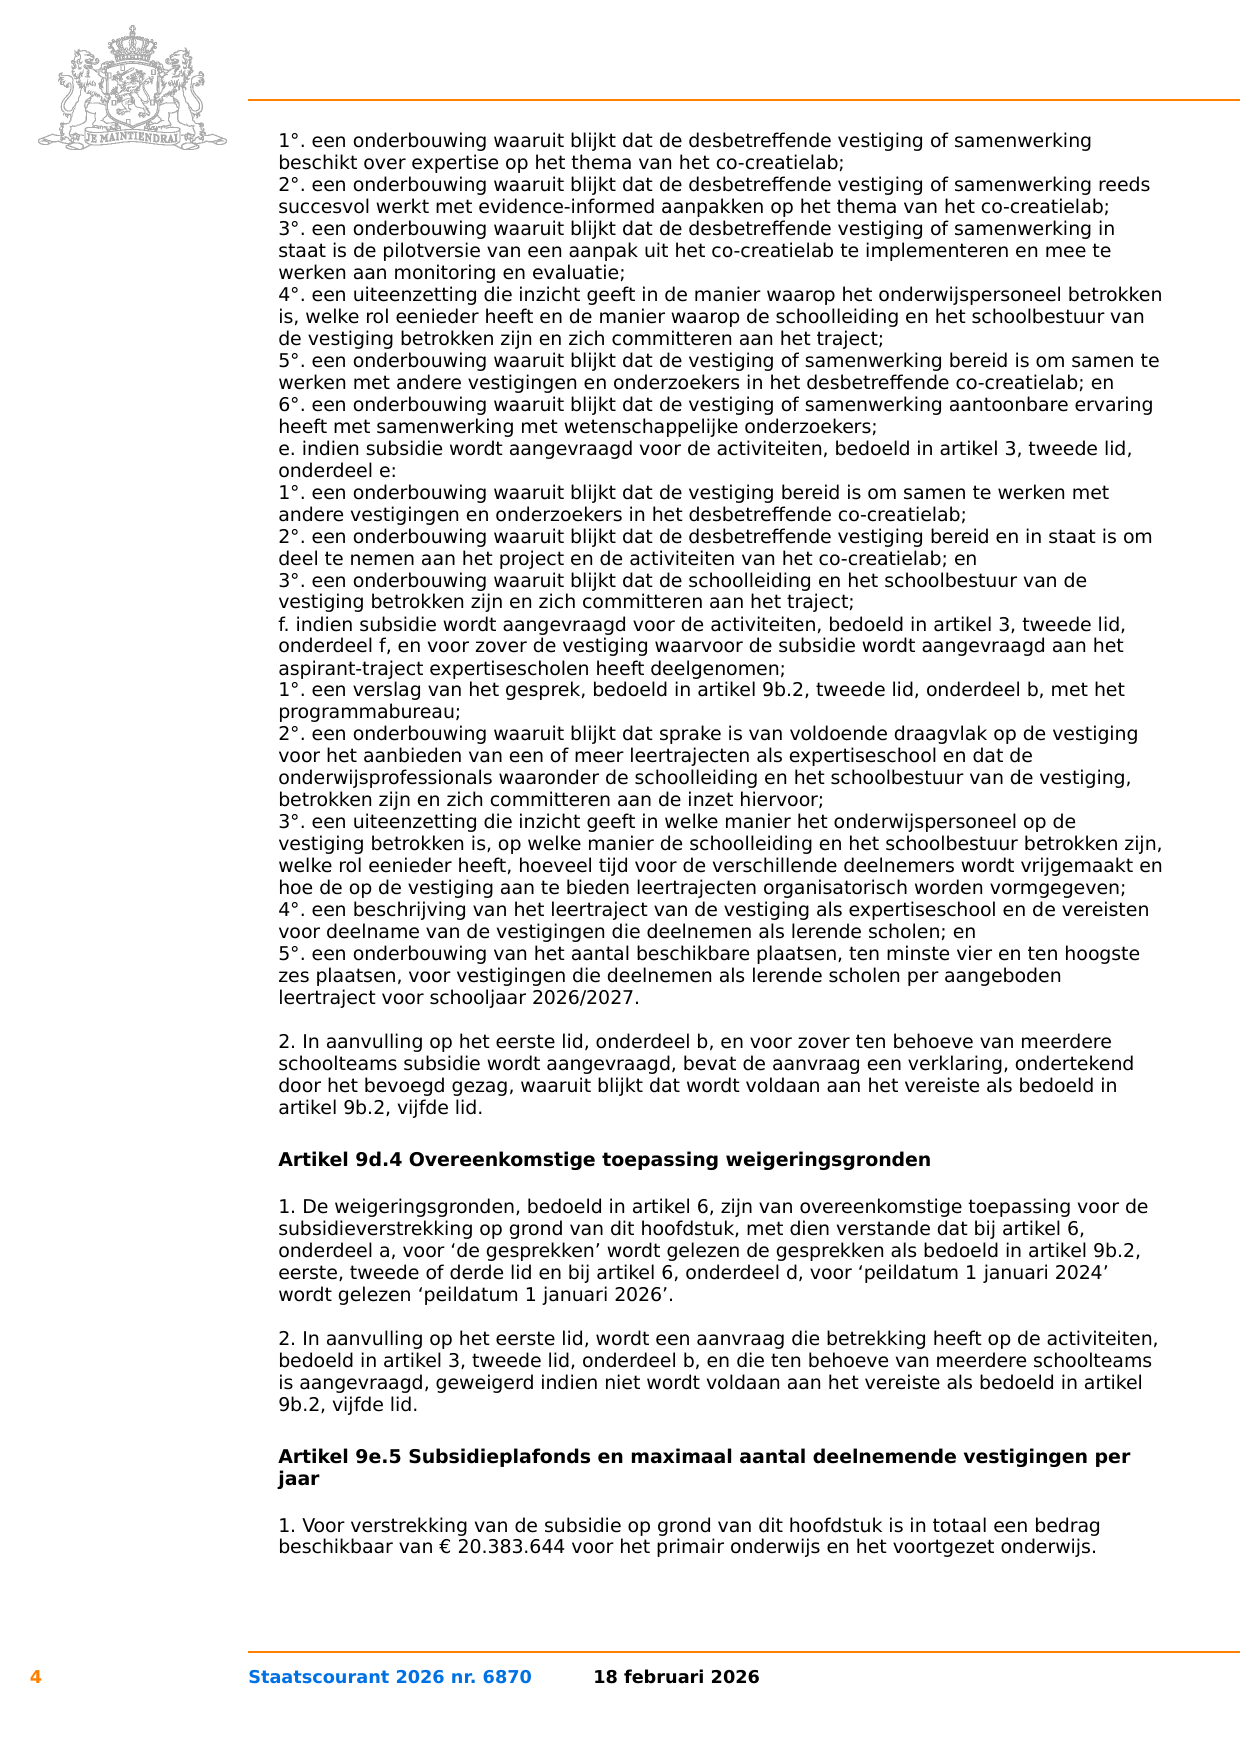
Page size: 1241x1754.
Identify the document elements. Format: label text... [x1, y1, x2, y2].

text 3°. een onderbouwing waaruit blijkt dat de desbetreffende vestiging of samenwerking in staat is de pilotversie van een aanpak uit het co-creatielab te implementeren en mee te werken aan monitoring en evaluatie; [278, 218, 1163, 284]
text 2. In aanvulling op het eerste lid, onderdeel b, en voor zover ten behoeve van meerdere schoolteams subsidie wordt aangevraagd, bevat de aanvraag een verklaring, ondertekend door het bevoegd gezag, waaruit blijkt dat wordt voldaan aan het vereiste als bedoeld in artikel 9b.2, vijfde lid. [278, 1031, 1163, 1119]
text 3°. een uiteenzetting die inzicht geeft in welke manier het onderwijspersoneel op de vestiging betrokken is, op welke manier de schoolleiding en het schoolbestuur betrokken zijn, welke rol eenieder heeft, hoeveel tijd voor de verschillende deelnemers wordt vrijgemaakt en hoe de op de vestiging aan te bieden leertrajecten organisatorisch worden vormgegeven; [278, 811, 1163, 899]
subtitle Artikel 9d.4 Overeenkomstige toepassing weigeringsgronden [278, 1149, 1163, 1171]
text 2°. een onderbouwing waaruit blijkt dat de desbetreffende vestiging bereid en in staat is om deel te nemen aan het project en de activiteiten van het co-creatielab; en [278, 526, 1163, 569]
text 1°. een onderbouwing waaruit blijkt dat de desbetreffende vestiging of samenwerking beschikt over expertise op het thema van het co-creatielab; [278, 130, 1163, 174]
text 1. De weigeringsgronden, bedoeld in artikel 6, zijn van overeenkomstige toepassing voor de subsidieverstrekking op grond van dit hoofdstuk, met dien verstande dat bij artikel 6, onderdeel a, voor ‘de gesprekken’ wordt gelezen de gesprekken als bedoeld in artikel 9b.2, eerste, tweede of derde lid en bij artikel 6, onderdeel d, voor ‘peildatum 1 januari 2024’ wordt gelezen ‘peildatum 1 januari 2026’. [278, 1196, 1163, 1306]
text 3°. een onderbouwing waaruit blijkt dat de schoolleiding en het schoolbestuur van de vestiging betrokken zijn en zich committeren aan het traject; [278, 569, 1163, 613]
text f. indien subsidie wordt aangevraagd voor de activiteiten, bedoeld in artikel 3, tweede lid, onderdeel f, en voor zover de vestiging waarvoor de subsidie wordt aangevraagd aan het aspirant-traject expertisescholen heeft deelgenomen; [278, 613, 1163, 679]
text 6°. een onderbouwing waaruit blijkt dat de vestiging of samenwerking aantoonbare ervaring heeft met samenwerking met wetenschappelijke onderzoekers; [278, 394, 1163, 438]
text 5°. een onderbouwing van het aantal beschikbare plaatsen, ten minste vier en ten hoogste zes plaatsen, voor vestigingen die deelnemen als lerende scholen per aangeboden leertraject voor schooljaar 2026/2027. [278, 943, 1163, 1009]
picture [38, 25, 227, 150]
text 2°. een onderbouwing waaruit blijkt dat de desbetreffende vestiging of samenwerking reeds succesvol werkt met evidence-informed aanpakken op het thema van het co-creatielab; [278, 174, 1163, 218]
text e. indien subsidie wordt aangevraagd voor de activiteiten, bedoeld in artikel 3, tweede lid, onderdeel e: [278, 438, 1163, 482]
text 4°. een uiteenzetting die inzicht geeft in de manier waarop het onderwijspersoneel betrokken is, welke rol eenieder heeft en de manier waarop de schoolleiding en het schoolbestuur van de vestiging betrokken zijn en zich committeren aan het traject; [278, 284, 1163, 350]
text 4°. een beschrijving van het leertraject van de vestiging als expertiseschool en de vereisten voor deelname van de vestigingen die deelnemen als lerende scholen; en [278, 899, 1163, 943]
text 1. Voor verstrekking van de subsidie op grond van dit hoofdstuk is in totaal een bedrag beschikbaar van € 20.383.644 voor het primair onderwijs en het voortgezet onderwijs. [278, 1514, 1163, 1558]
text 1°. een verslag van het gesprek, bedoeld in artikel 9b.2, tweede lid, onderdeel b, met het programmabureau; [278, 679, 1163, 723]
subtitle Artikel 9e.5 Subsidieplafonds en maximaal aantal deelnemende vestigingen per jaar [278, 1446, 1163, 1489]
text 5°. een onderbouwing waaruit blijkt dat de vestiging of samenwerking bereid is om samen te werken met andere vestigingen en onderzoekers in het desbetreffende co-creatielab; en [278, 350, 1163, 394]
text 2°. een onderbouwing waaruit blijkt dat sprake is van voldoende draagvlak op de vestiging voor het aanbieden van een of meer leertrajecten als expertiseschool en dat de onderwijsprofessionals waaronder de schoolleiding en het schoolbestuur van de vestiging, betrokken zijn en zich committeren aan de inzet hiervoor; [278, 723, 1163, 811]
text 1°. een onderbouwing waaruit blijkt dat de vestiging bereid is om samen te werken met andere vestigingen en onderzoekers in het desbetreffende co-creatielab; [278, 482, 1163, 526]
text 2. In aanvulling op het eerste lid, wordt een aanvraag die betrekking heeft op de activiteiten, bedoeld in artikel 3, tweede lid, onderdeel b, en die ten behoeve van meerdere schoolteams is aangevraagd, geweigerd indien niet wordt voldaan aan het vereiste als bedoeld in artikel 9b.2, vijfde lid. [278, 1328, 1163, 1416]
